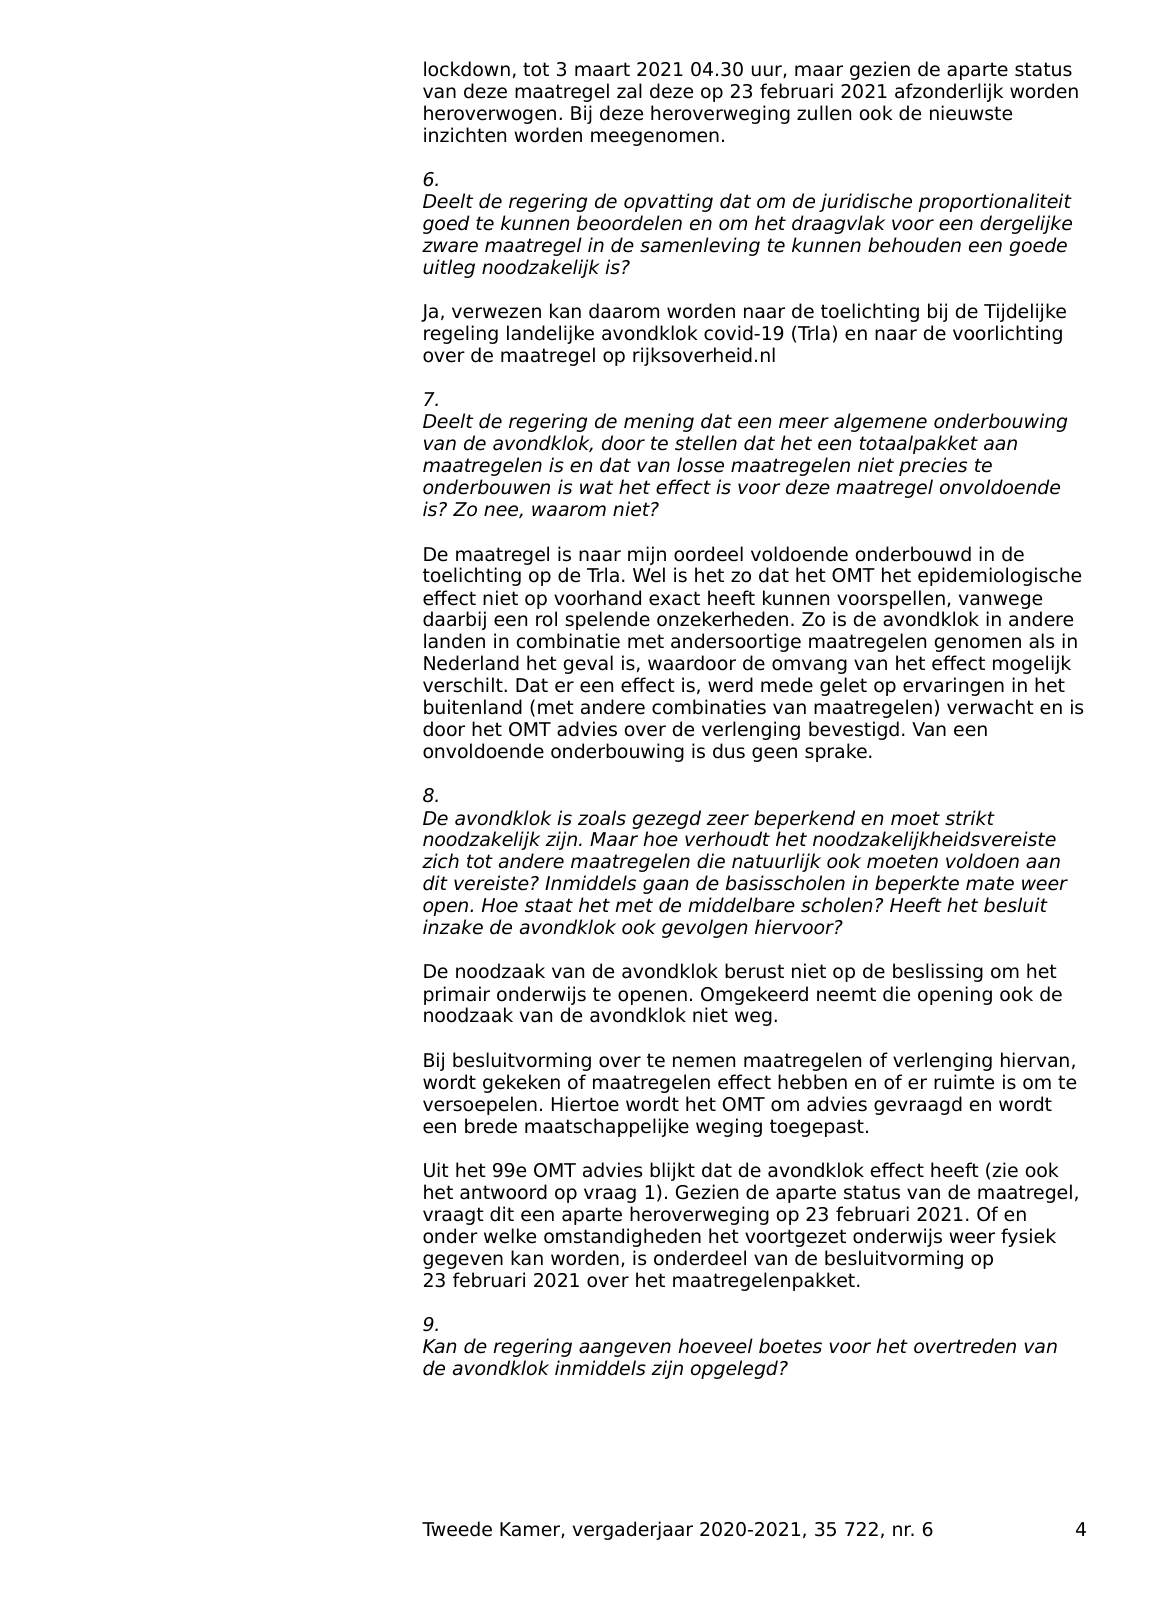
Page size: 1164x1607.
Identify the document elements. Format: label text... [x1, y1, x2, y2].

text De maatregel is naar mijn oordeel voldoende onderbouwd in de toelichting op de Trla. Wel is het zo dat het OMT het epidemiologische effect niet op voorhand exact heeft kunnen voorspellen, vanwege daarbij een rol spelende onzekerheden. Zo is de avondklok in andere landen in combinatie met andersoortige maatregelen genomen als in Nederland het geval is, waardoor de omvang van het effect mogelijk verschilt. Dat er een effect is, werd mede gelet op ervaringen in het buitenland (met andere combinaties van maatregelen) verwacht en is door het OMT advies over de verlenging bevestigd. Van een onvoldoende onderbouwing is dus geen sprake. [422, 543, 1087, 763]
text lockdown, tot 3 maart 2021 04.30 uur, maar gezien de aparte status van deze maatregel zal deze op 23 februari 2021 afzonderlijk worden heroverwogen. Bij deze heroverweging zullen ook de nieuwste inzichten worden meegenomen. [422, 59, 1087, 147]
text Kan de regering aangeven hoeveel boetes voor het overtreden van de avondklok inmiddels zijn opgelegd? [422, 1336, 1087, 1380]
text Ja, verwezen kan daarom worden naar de toelichting bij de Tijdelijke regeling landelijke avondklok covid-19 (Trla) en naar de voorlichting over de maatregel op rijksoverheid.nl [422, 301, 1087, 367]
text 8. [422, 785, 1087, 807]
text 9. [422, 1314, 1087, 1336]
text Deelt de regering de opvatting dat om de juridische proportionaliteit goed te kunnen beoordelen en om het draagvlak voor een dergelijke zware maatregel in de samenleving te kunnen behouden een goede uitleg noodzakelijk is? [422, 191, 1087, 279]
text De noodzaak van de avondklok berust niet op de beslissing om het primair onderwijs te openen. Omgekeerd neemt die opening ook de noodzaak van de avondklok niet weg. [422, 961, 1087, 1027]
text 7. [422, 389, 1087, 411]
text Uit het 99e OMT advies blijkt dat de avondklok effect heeft (zie ook het antwoord op vraag 1). Gezien de aparte status van de maatregel, vraagt dit een aparte heroverweging op 23 februari 2021. Of en onder welke omstandigheden het voortgezet onderwijs weer fysiek gegeven kan worden, is onderdeel van de besluitvorming op 23 februari 2021 over het maatregelenpakket. [422, 1160, 1087, 1292]
text Deelt de regering de mening dat een meer algemene onderbouwing van de avondklok, door te stellen dat het een totaalpakket aan maatregelen is en dat van losse maatregelen niet precies te onderbouwen is wat het effect is voor deze maatregel onvoldoende is? Zo nee, waarom niet? [422, 411, 1087, 521]
text De avondklok is zoals gezegd zeer beperkend en moet strikt noodzakelijk zijn. Maar hoe verhoudt het noodzakelijkheidsvereiste zich tot andere maatregelen die natuurlijk ook moeten voldoen aan dit vereiste? Inmiddels gaan de basisscholen in beperkte mate weer open. Hoe staat het met de middelbare scholen? Heeft het besluit inzake de avondklok ook gevolgen hiervoor? [422, 807, 1087, 939]
text 6. [422, 169, 1087, 191]
text Bij besluitvorming over te nemen maatregelen of verlenging hiervan, wordt gekeken of maatregelen effect hebben en of er ruimte is om te versoepelen. Hiertoe wordt het OMT om advies gevraagd en wordt een brede maatschappelijke weging toegepast. [422, 1049, 1087, 1137]
